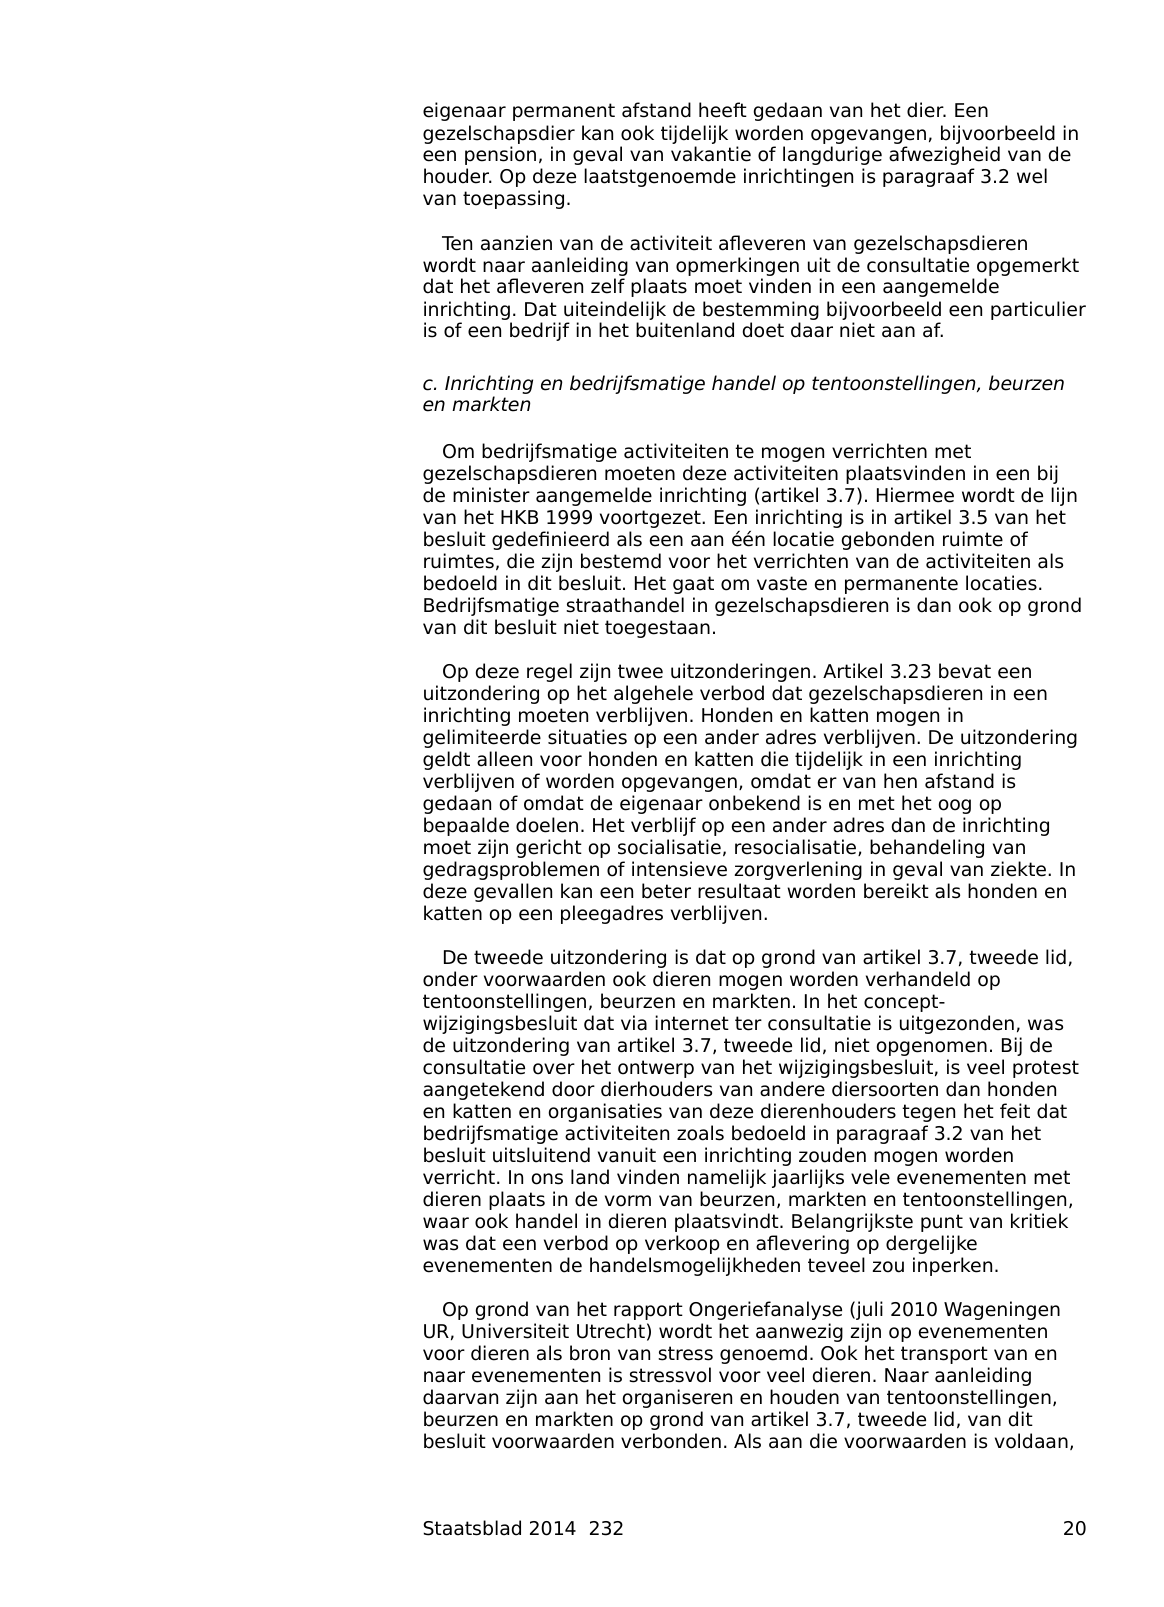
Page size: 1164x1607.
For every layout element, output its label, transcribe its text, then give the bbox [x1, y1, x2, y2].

text Op grond van het rapport Ongeriefanalyse (juli 2010 Wageningen UR, Universiteit Utrecht) wordt het aanwezig zijn op evenementen voor dieren als bron van stress genoemd. Ook het transport van en naar evenementen is stressvol voor veel dieren. Naar aanleiding daarvan zijn aan het organiseren en houden van tentoonstellingen, beurzen en markten op grond van artikel 3.7, tweede lid, van dit besluit voorwaarden verbonden. Als aan die voorwaarden is voldaan, [422, 1299, 1087, 1453]
subtitle c. Inrichting en bedrijfsmatige handel op tentoonstellingen, beurzen en markten [422, 372, 1087, 416]
text Op deze regel zijn twee uitzonderingen. Artikel 3.23 bevat een uitzondering op het algehele verbod dat gezelschapsdieren in een inrichting moeten verblijven. Honden en katten mogen in gelimiteerde situaties op een ander adres verblijven. De uitzondering geldt alleen voor honden en katten die tijdelijk in een inrichting verblijven of worden opgevangen, omdat er van hen afstand is gedaan of omdat de eigenaar onbekend is en met het oog op bepaalde doelen. Het verblijf op een ander adres dan de inrichting moet zijn gericht op socialisatie, resocialisatie, behandeling van gedragsproblemen of intensieve zorgverlening in geval van ziekte. In deze gevallen kan een beter resultaat worden bereikt als honden en katten op een pleegadres verblijven. [422, 661, 1087, 925]
text De tweede uitzondering is dat op grond van artikel 3.7, tweede lid, onder voorwaarden ook dieren mogen worden verhandeld op tentoonstellingen, beurzen en markten. In het concept-wijzigingsbesluit dat via internet ter consultatie is uitgezonden, was de uitzondering van artikel 3.7, tweede lid, niet opgenomen. Bij de consultatie over het ontwerp van het wijzigingsbesluit, is veel protest aangetekend door dierhouders van andere diersoorten dan honden en katten en organisaties van deze dierenhouders tegen het feit dat bedrijfsmatige activiteiten zoals bedoeld in paragraaf 3.2 van het besluit uitsluitend vanuit een inrichting zouden mogen worden verricht. In ons land vinden namelijk jaarlijks vele evenementen met dieren plaats in de vorm van beurzen, markten en tentoonstellingen, waar ook handel in dieren plaatsvindt. Belangrijkste punt van kritiek was dat een verbod op verkoop en aflevering op dergelijke evenementen de handelsmogelijkheden teveel zou inperken. [422, 947, 1087, 1277]
text eigenaar permanent afstand heeft gedaan van het dier. Een gezelschapsdier kan ook tijdelijk worden opgevangen, bijvoorbeeld in een pension, in geval van vakantie of langdurige afwezigheid van de houder. Op deze laatstgenoemde inrichtingen is paragraaf 3.2 wel van toepassing. [422, 100, 1087, 210]
text Ten aanzien van de activiteit afleveren van gezelschapsdieren wordt naar aanleiding van opmerkingen uit de consultatie opgemerkt dat het afleveren zelf plaats moet vinden in een aangemelde inrichting. Dat uiteindelijk de bestemming bijvoorbeeld een particulier is of een bedrijf in het buitenland doet daar niet aan af. [422, 232, 1087, 342]
text Om bedrijfsmatige activiteiten te mogen verrichten met gezelschapsdieren moeten deze activiteiten plaatsvinden in een bij de minister aangemelde inrichting (artikel 3.7). Hiermee wordt de lijn van het HKB 1999 voortgezet. Een inrichting is in artikel 3.5 van het besluit gedefinieerd als een aan één locatie gebonden ruimte of ruimtes, die zijn bestemd voor het verrichten van de activiteiten als bedoeld in dit besluit. Het gaat om vaste en permanente locaties. Bedrijfsmatige straathandel in gezelschapsdieren is dan ook op grond van dit besluit niet toegestaan. [422, 441, 1087, 639]
